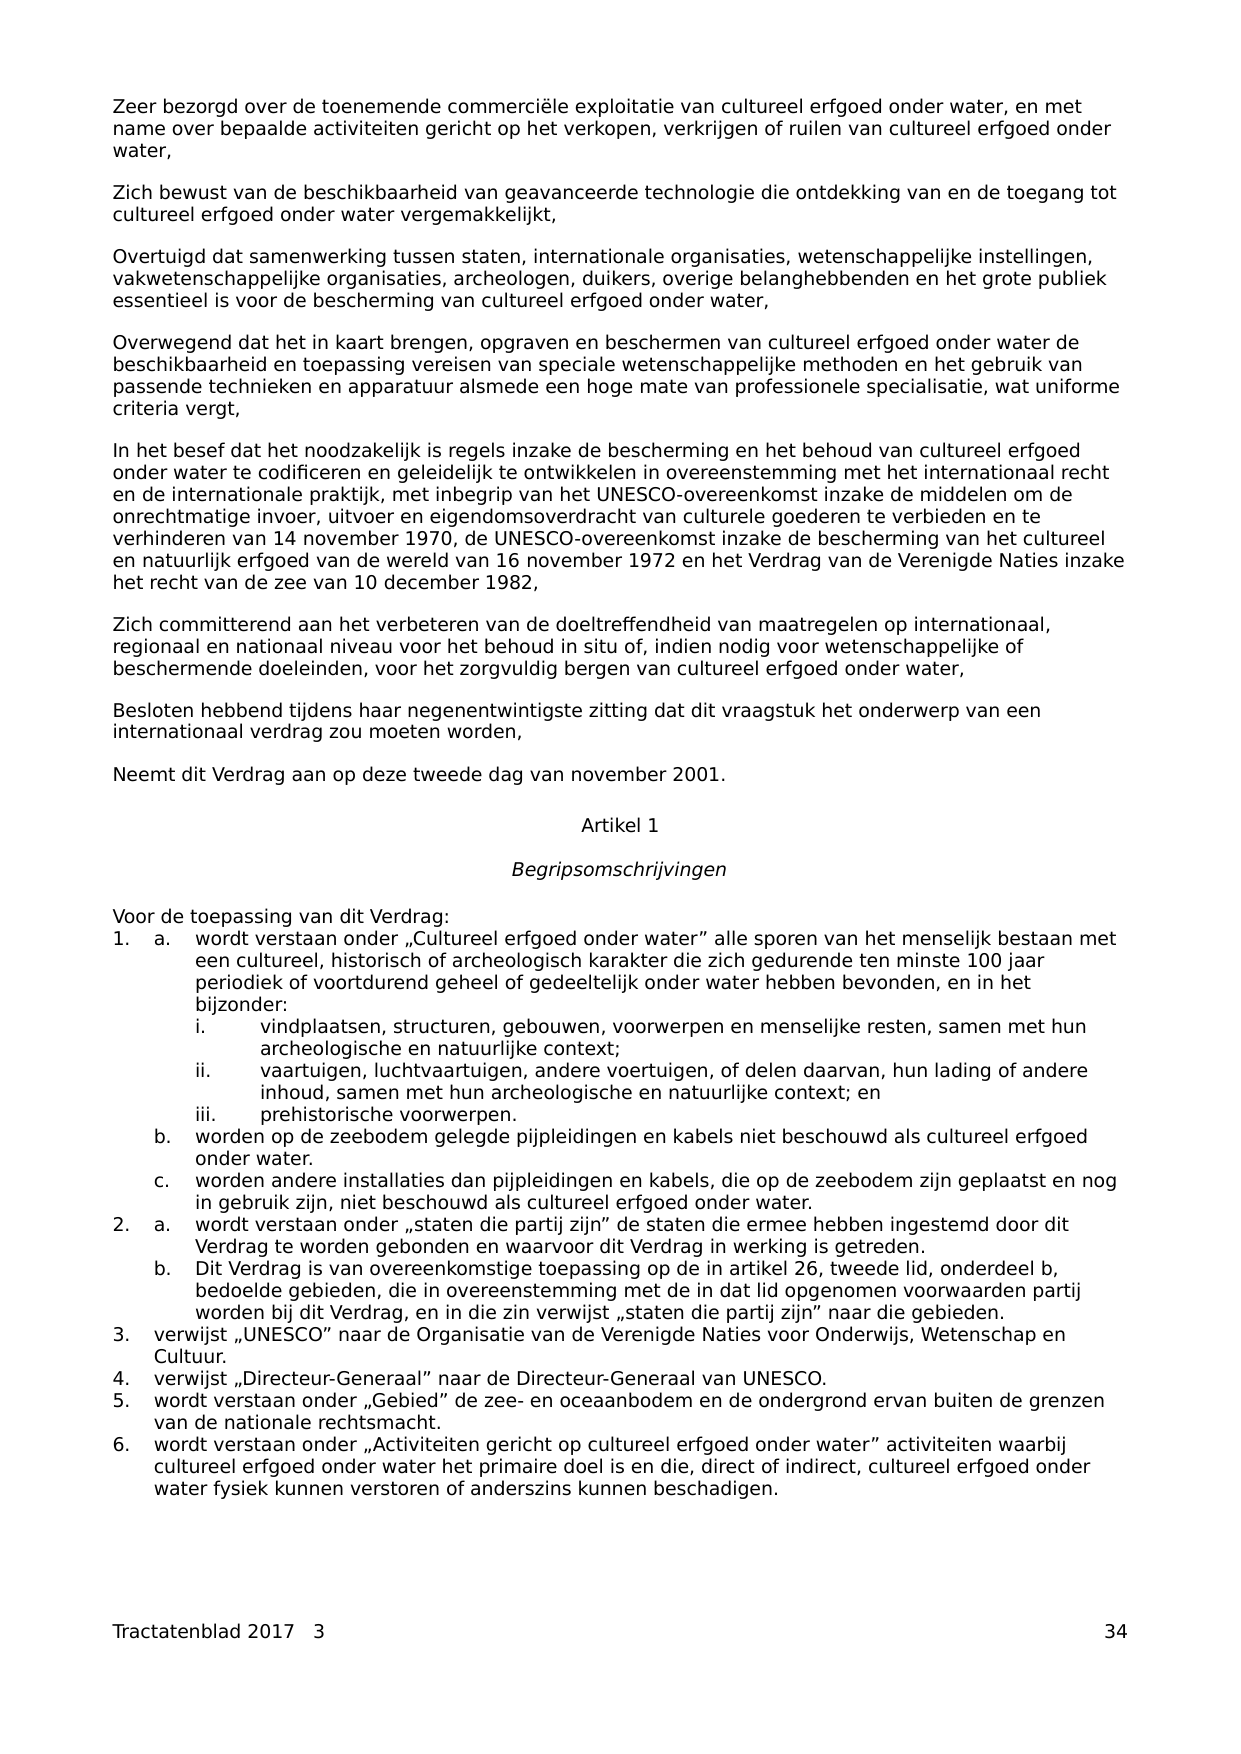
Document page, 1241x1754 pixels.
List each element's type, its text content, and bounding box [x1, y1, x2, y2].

text Besloten hebbend tijdens haar negenentwintigste zitting dat dit vraagstuk het onderwerp van een internationaal verdrag zou moeten worden, [112, 699, 1128, 743]
text Zeer bezorgd over de toenemende commerciële exploitatie van cultureel erfgoed onder water, en met name over bepaalde activiteiten gericht op het verkopen, verkrijgen of ruilen van cultureel erfgoed onder water, [112, 96, 1128, 162]
text 3. verwijst „UNESCO” naar de Organisatie van de Verenigde Naties voor Onderwijs, Wetenschap en Cultuur. [112, 1324, 1128, 1368]
text 4. verwijst „Directeur-Generaal” naar de Directeur-Generaal van UNESCO. [112, 1368, 1128, 1390]
text 2. a. wordt verstaan onder „staten die partij zijn” de staten die ermee hebben ingestemd door dit Verdrag te worden gebonden en waarvoor dit Verdrag in werking is getreden. [112, 1214, 1128, 1258]
text Neemt dit Verdrag aan op deze tweede dag van november 2001. [112, 763, 1128, 785]
text 1. a. wordt verstaan onder „Cultureel erfgoed onder water” alle sporen van het menselijk bestaan met een cultureel, historisch of archeologisch karakter die zich gedurende ten minste 100 jaar periodiek of voortdurend geheel of gedeeltelijk onder water hebben bevonden, en in het bijzonder: [112, 928, 1128, 1016]
text i. vindplaatsen, structuren, gebouwen, voorwerpen en menselijke resten, samen met hun archeologische en natuurlijke context; [195, 1016, 1128, 1060]
text c. worden andere installaties dan pijpleidingen en kabels, die op de zeebodem zijn geplaatst en nog in gebruik zijn, niet beschouwd als cultureel erfgoed onder water. [153, 1170, 1128, 1214]
text iii. prehistorische voorwerpen. [195, 1104, 1128, 1126]
text Zich committerend aan het verbeteren van de doeltreffendheid van maatregelen op internationaal, regionaal en nationaal niveau voor het behoud in situ of, indien nodig voor wetenschappelijke of beschermende doeleinden, voor het zorgvuldig bergen van cultureel erfgoed onder water, [112, 613, 1128, 679]
text Voor de toepassing van dit Verdrag: [112, 906, 1128, 928]
subtitle Artikel 1 Begripsomschrijvingen [112, 815, 1128, 881]
text b. Dit Verdrag is van overeenkomstige toepassing op de in artikel 26, tweede lid, onderdeel b, bedoelde gebieden, die in overeenstemming met de in dat lid opgenomen voorwaarden partij worden bij dit Verdrag, en in die zin verwijst „staten die partij zijn” naar die gebieden. [153, 1258, 1128, 1324]
text In het besef dat het noodzakelijk is regels inzake de bescherming en het behoud van cultureel erfgoed onder water te codificeren en geleidelijk te ontwikkelen in overeenstemming met het internationaal recht en de internationale praktijk, met inbegrip van het UNESCO-overeenkomst inzake de middelen om de onrechtmatige invoer, uitvoer en eigendomsoverdracht van culturele goederen te verbieden en te verhinderen van 14 november 1970, de UNESCO-overeenkomst inzake de bescherming van het cultureel en natuurlijk erfgoed van de wereld van 16 november 1972 en het Verdrag van de Verenigde Naties inzake het recht van de zee van 10 december 1982, [112, 440, 1128, 593]
text b. worden op de zeebodem gelegde pijpleidingen en kabels niet beschouwd als cultureel erfgoed onder water. [153, 1126, 1128, 1170]
text ii. vaartuigen, luchtvaartuigen, andere voertuigen, of delen daarvan, hun lading of andere inhoud, samen met hun archeologische en natuurlijke context; en [195, 1060, 1128, 1104]
text Overwegend dat het in kaart brengen, opgraven en beschermen van cultureel erfgoed onder water de beschikbaarheid en toepassing vereisen van speciale wetenschappelijke methoden en het gebruik van passende technieken en apparatuur alsmede een hoge mate van professionele specialisatie, wat uniforme criteria vergt, [112, 332, 1128, 420]
text 5. wordt verstaan onder „Gebied” de zee- en oceaanbodem en de ondergrond ervan buiten de grenzen van de nationale rechtsmacht. [112, 1390, 1128, 1434]
text Zich bewust van de beschikbaarheid van geavanceerde technologie die ontdekking van en de toegang tot cultureel erfgoed onder water vergemakkelijkt, [112, 182, 1128, 226]
text 6. wordt verstaan onder „Activiteiten gericht op cultureel erfgoed onder water” activiteiten waarbij cultureel erfgoed onder water het primaire doel is en die, direct of indirect, cultureel erfgoed onder water fysiek kunnen verstoren of anderszins kunnen beschadigen. [112, 1434, 1128, 1500]
text Overtuigd dat samenwerking tussen staten, internationale organisaties, wetenschappelijke instellingen, vakwetenschappelijke organisaties, archeologen, duikers, overige belanghebbenden en het grote publiek essentieel is voor de bescherming van cultureel erfgoed onder water, [112, 246, 1128, 312]
